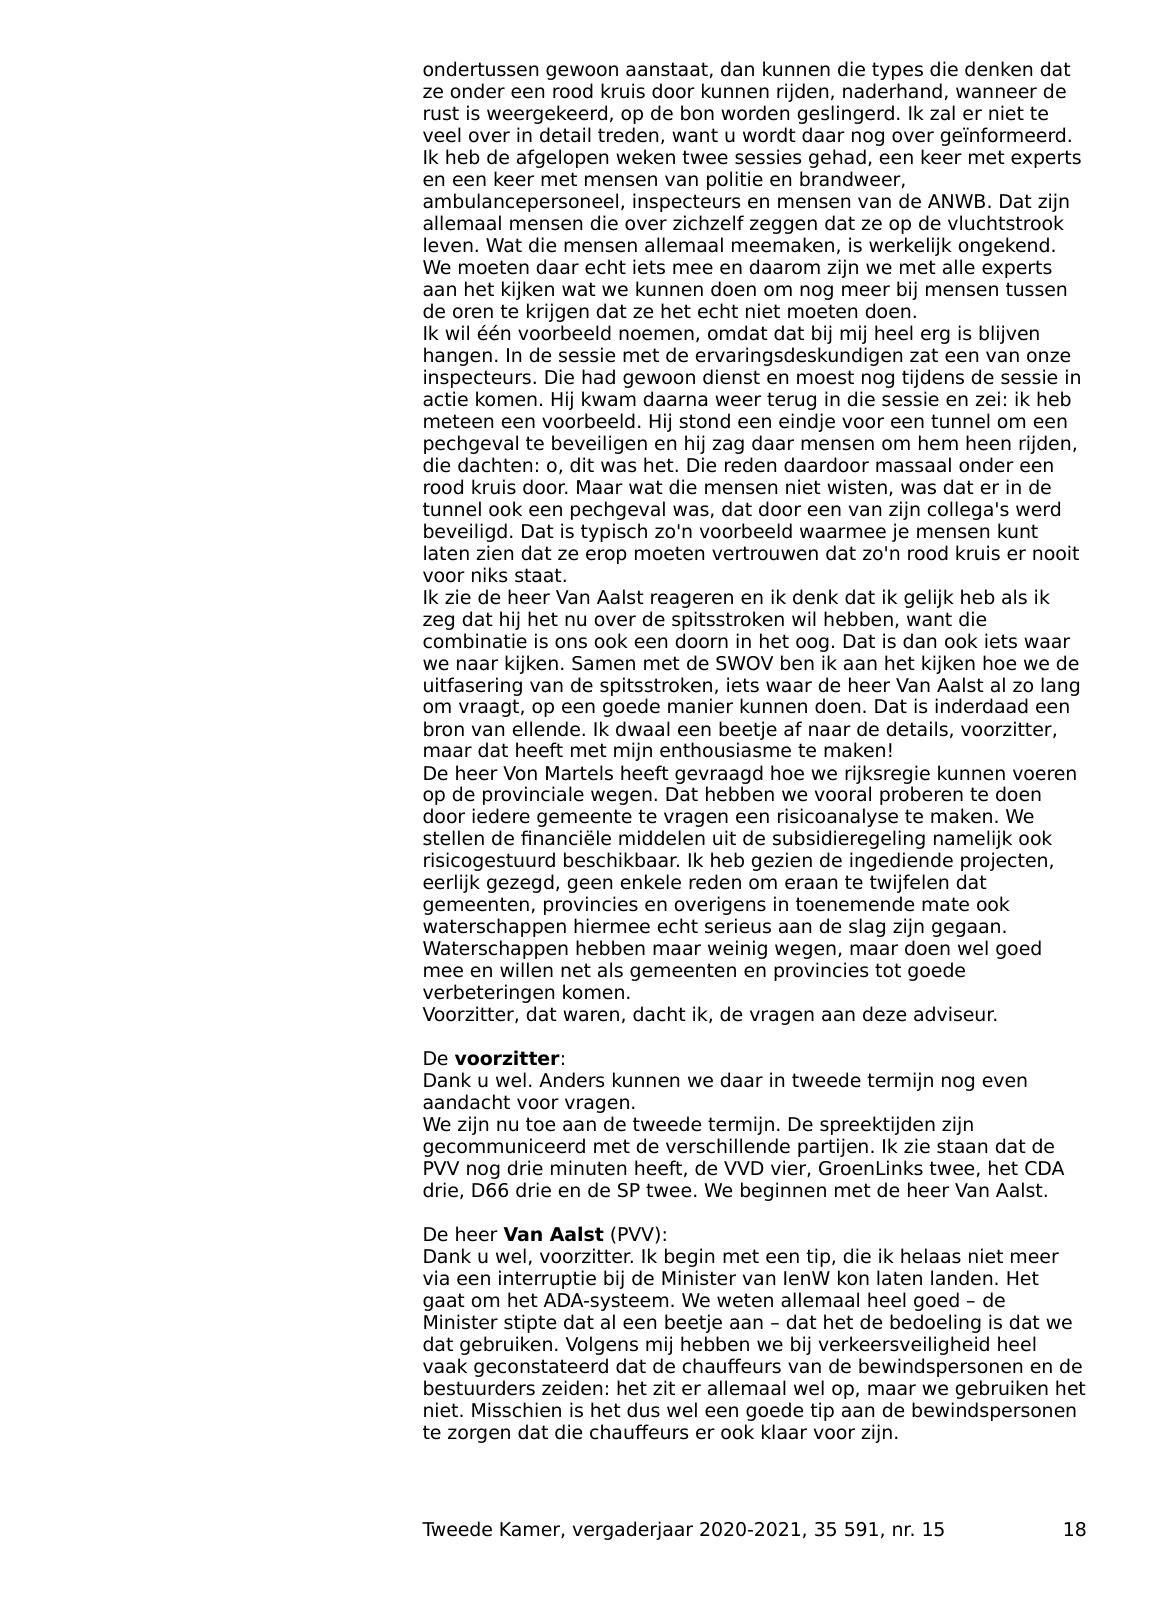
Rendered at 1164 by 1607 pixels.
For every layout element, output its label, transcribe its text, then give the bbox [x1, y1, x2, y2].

text Ik wil één voorbeeld noemen, omdat dat bij mij heel erg is blijven hangen. In de sessie met de ervaringsdeskundigen zat een van onze inspecteurs. Die had gewoon dienst en moest nog tijdens de sessie in actie komen. Hij kwam daarna weer terug in die sessie en zei: ik heb meteen een voorbeeld. Hij stond een eindje voor een tunnel om een pechgeval te beveiligen en hij zag daar mensen om hem heen rijden, die dachten: o, dit was het. Die reden daardoor massaal onder een rood kruis door. Maar wat die mensen niet wisten, was dat er in de tunnel ook een pechgeval was, dat door een van zijn collega's werd beveiligd. Dat is typisch zo'n voorbeeld waarmee je mensen kunt laten zien dat ze erop moeten vertrouwen dat zo'n rood kruis er nooit voor niks staat. [422, 323, 1087, 587]
text Dank u wel, voorzitter. Ik begin met een tip, die ik helaas niet meer via een interruptie bij de Minister van IenW kon laten landen. Het gaat om het ADA-systeem. We weten allemaal heel goed – de Minister stipte dat al een beetje aan – dat het de bedoeling is dat we dat gebruiken. Volgens mij hebben we bij verkeersveiligheid heel vaak geconstateerd dat de chauffeurs van de bewindspersonen en de bestuurders zeiden: het zit er allemaal wel op, maar we gebruiken het niet. Misschien is het dus wel een goede tip aan de bewindspersonen te zorgen dat die chauffeurs er ook klaar voor zijn. [422, 1246, 1087, 1444]
text ondertussen gewoon aanstaat, dan kunnen die types die denken dat ze onder een rood kruis door kunnen rijden, naderhand, wanneer de rust is weergekeerd, op de bon worden geslingerd. Ik zal er niet te veel over in detail treden, want u wordt daar nog over geïnformeerd. Ik heb de afgelopen weken twee sessies gehad, een keer met experts en een keer met mensen van politie en brandweer, ambulancepersoneel, inspecteurs en mensen van de ANWB. Dat zijn allemaal mensen die over zichzelf zeggen dat ze op de vluchtstrook leven. Wat die mensen allemaal meemaken, is werkelijk ongekend. We moeten daar echt iets mee en daarom zijn we met alle experts aan het kijken wat we kunnen doen om nog meer bij mensen tussen de oren te krijgen dat ze het echt niet moeten doen. [422, 59, 1087, 323]
text De heer Von Martels heeft gevraagd hoe we rijksregie kunnen voeren op de provinciale wegen. Dat hebben we vooral proberen te doen door iedere gemeente te vragen een risicoanalyse te maken. We stellen de financiële middelen uit de subsidieregeling namelijk ook risicogestuurd beschikbaar. Ik heb gezien de ingediende projecten, eerlijk gezegd, geen enkele reden om eraan te twijfelen dat gemeenten, provincies en overigens in toenemende mate ook waterschappen hiermee echt serieus aan de slag zijn gegaan. Waterschappen hebben maar weinig wegen, maar doen wel goed mee en willen net als gemeenten en provincies tot goede verbeteringen komen. [422, 762, 1087, 1004]
text Voorzitter, dat waren, dacht ik, de vragen aan deze adviseur. [422, 1004, 1087, 1026]
text We zijn nu toe aan de tweede termijn. De spreektijden zijn gecommuniceerd met de verschillende partijen. Ik zie staan dat de PVV nog drie minuten heeft, de VVD vier, GroenLinks twee, het CDA drie, D66 drie en de SP twee. We beginnen met de heer Van Aalst. [422, 1114, 1087, 1202]
text De voorzitter: [422, 1048, 1087, 1070]
text Ik zie de heer Van Aalst reageren en ik denk dat ik gelijk heb als ik zeg dat hij het nu over de spitsstroken wil hebben, want die combinatie is ons ook een doorn in het oog. Dat is dan ook iets waar we naar kijken. Samen met de SWOV ben ik aan het kijken hoe we de uitfasering van de spitsstroken, iets waar de heer Van Aalst al zo lang om vraagt, op een goede manier kunnen doen. Dat is inderdaad een bron van ellende. Ik dwaal een beetje af naar de details, voorzitter, maar dat heeft met mijn enthousiasme te maken! [422, 587, 1087, 762]
text Dank u wel. Anders kunnen we daar in tweede termijn nog even aandacht voor vragen. [422, 1070, 1087, 1114]
text De heer Van Aalst (PVV): [422, 1224, 1087, 1246]
